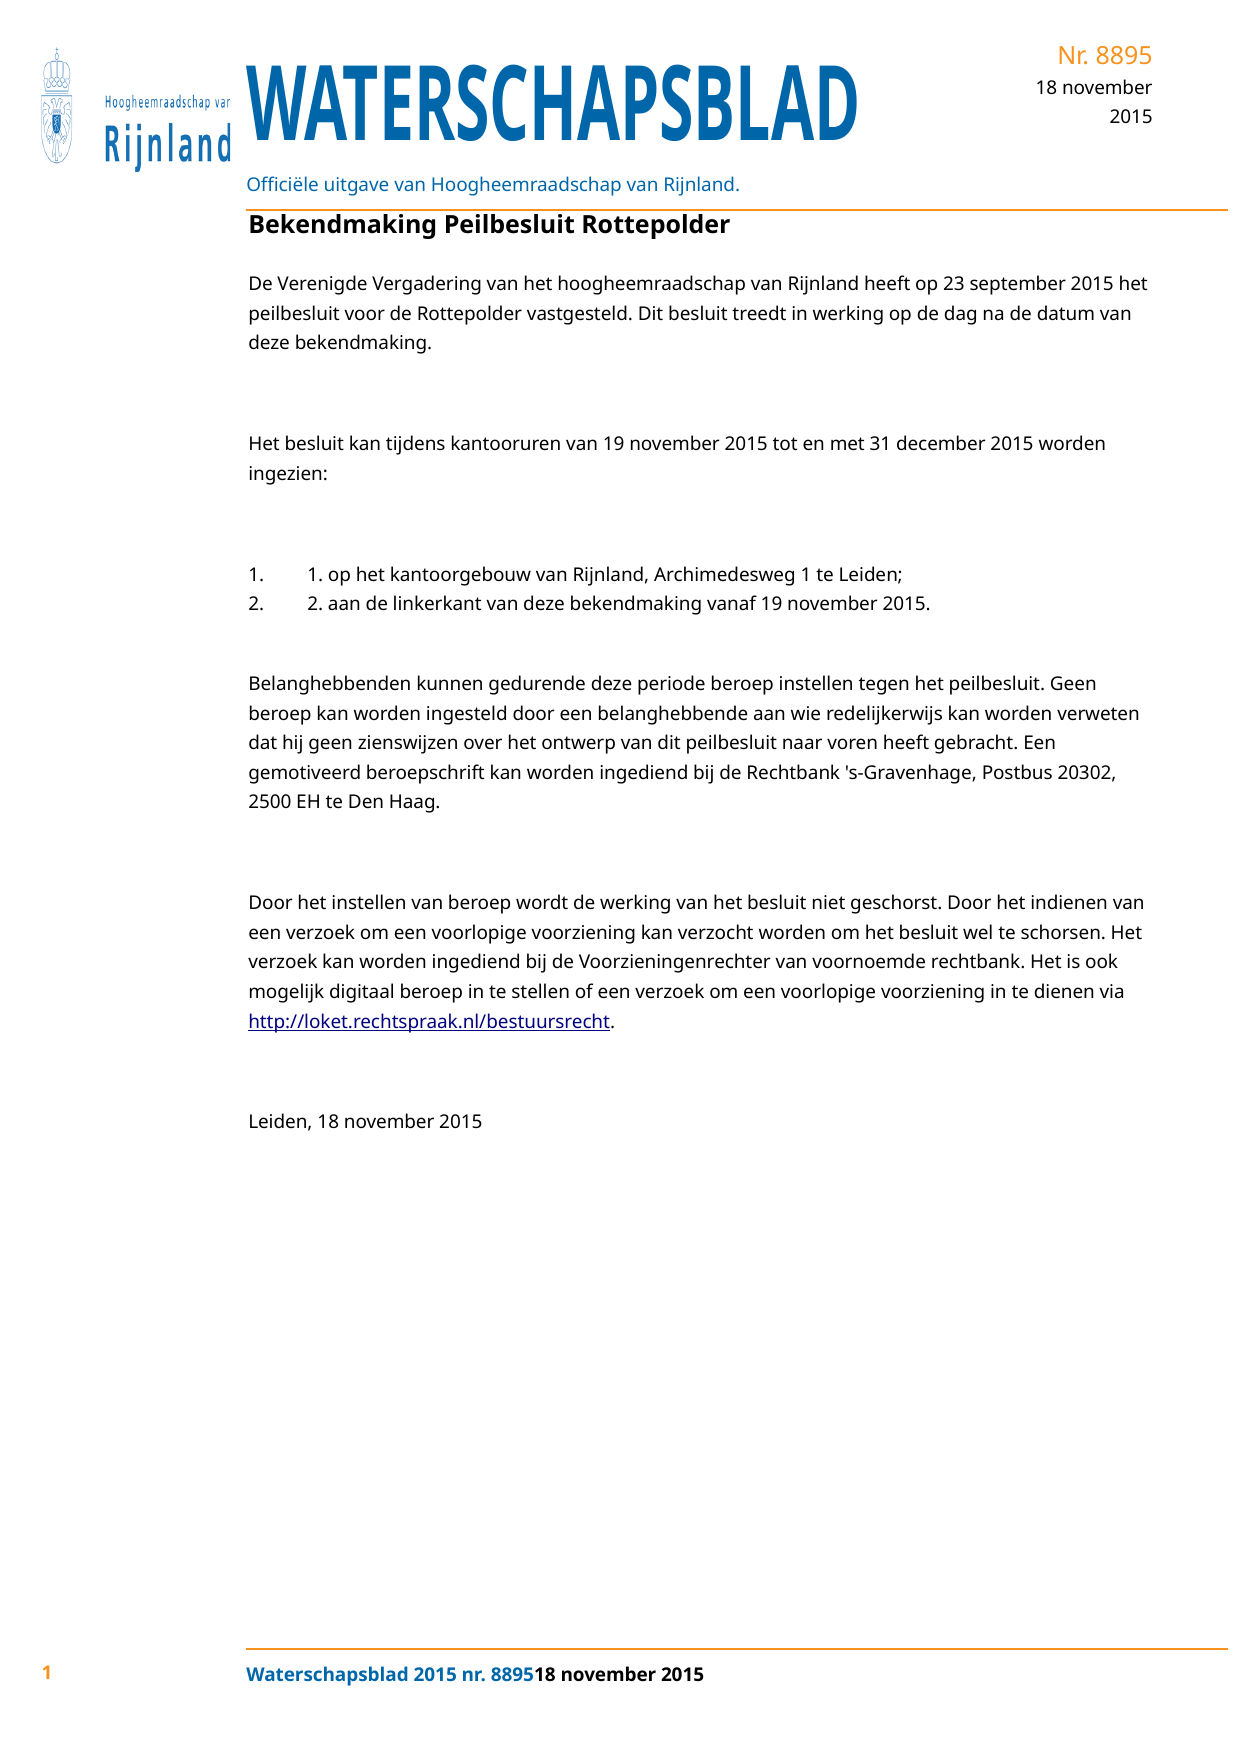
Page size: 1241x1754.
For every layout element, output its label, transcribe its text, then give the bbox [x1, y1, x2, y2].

text Door het instellen van beroep wordt de werking van het besluit niet geschorst. Door het indienen van een verzoek om een voorlopige voorziening kan verzocht worden om het besluit wel te schorsen. Het verzoek kan worden ingediend bij de Voorzieningenrechter van voornoemde rechtbank. Het is ook mogelijk digitaal beroep in te stellen of een verzoek om een voorlopige voorziening in te dienen via http://loket.rechtspraak.nl/bestuursrecht. [248, 889, 1152, 1033]
text Leiden, 18 november 2015 [248, 1109, 1152, 1134]
picture [41, 47, 231, 172]
text Het besluit kan tijdens kantooruren van 19 november 2015 tot en met 31 december 2015 worden ingezien: [248, 430, 1152, 486]
list 2. aan de linkerkant van deze bekendmaking vanaf 19 november 2015. [248, 590, 1152, 616]
list 1. op het kantoorgebouw van Rijnland, Archimedesweg 1 te Leiden; [248, 561, 1152, 586]
text Bekendmaking Peilbesluit Rottepolder [248, 211, 1152, 241]
text De Verenigde Vergadering van het hoogheemraadschap van Rijnland heeft op 23 september 2015 het peilbesluit voor de Rottepolder vastgesteld. Dit besluit treedt in werking op de dag na de datum van deze bekendmaking. [248, 270, 1152, 355]
text Belanghebbenden kunnen gedurende deze periode beroep instellen tegen het peilbesluit. Geen beroep kan worden ingesteld door een belanghebbende aan wie redelijkerwijs kan worden verweten dat hij geen zienswijzen over het ontwerp van dit peilbesluit naar voren heeft gebracht. Een gemotiveerd beroepschrift kan worden ingediend bij de Rechtbank 's-Gravenhage, Postbus 20302, 2500 EH te Den Haag. [248, 670, 1152, 814]
